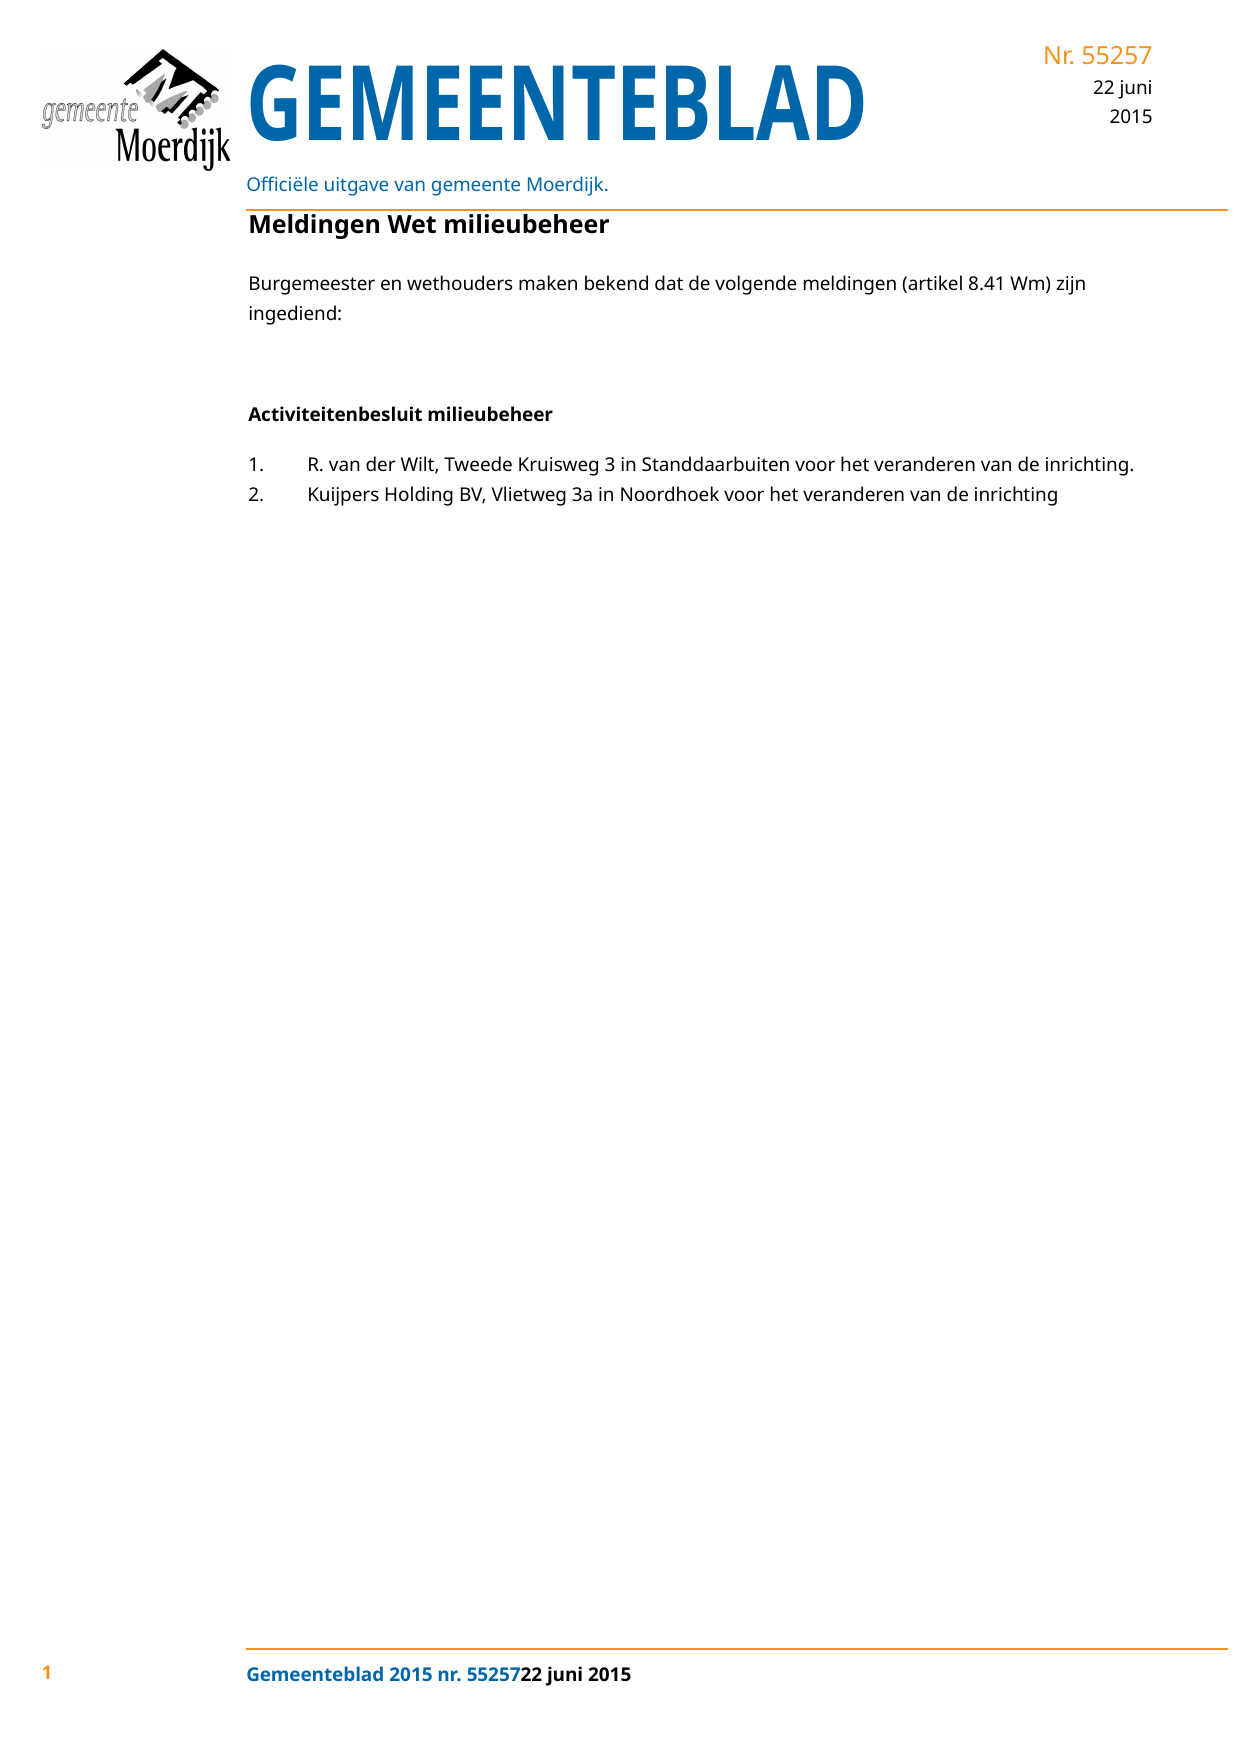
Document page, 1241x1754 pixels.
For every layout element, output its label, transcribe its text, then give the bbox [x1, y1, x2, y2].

text Activiteitenbesluit milieubeheer [248, 401, 1152, 426]
picture [41, 47, 231, 172]
text Burgemeester en wethouders maken bekend dat de volgende meldingen (artikel 8.41 Wm) zijn ingediend: [248, 270, 1152, 326]
list Kuijpers Holding BV, Vlietweg 3a in Noordhoek voor het veranderen van de inrichting [248, 481, 1152, 506]
text Meldingen Wet milieubeheer [248, 211, 1152, 241]
list R. van der Wilt, Tweede Kruisweg 3 in Standdaarbuiten voor het veranderen van de inrichting. [248, 451, 1152, 477]
